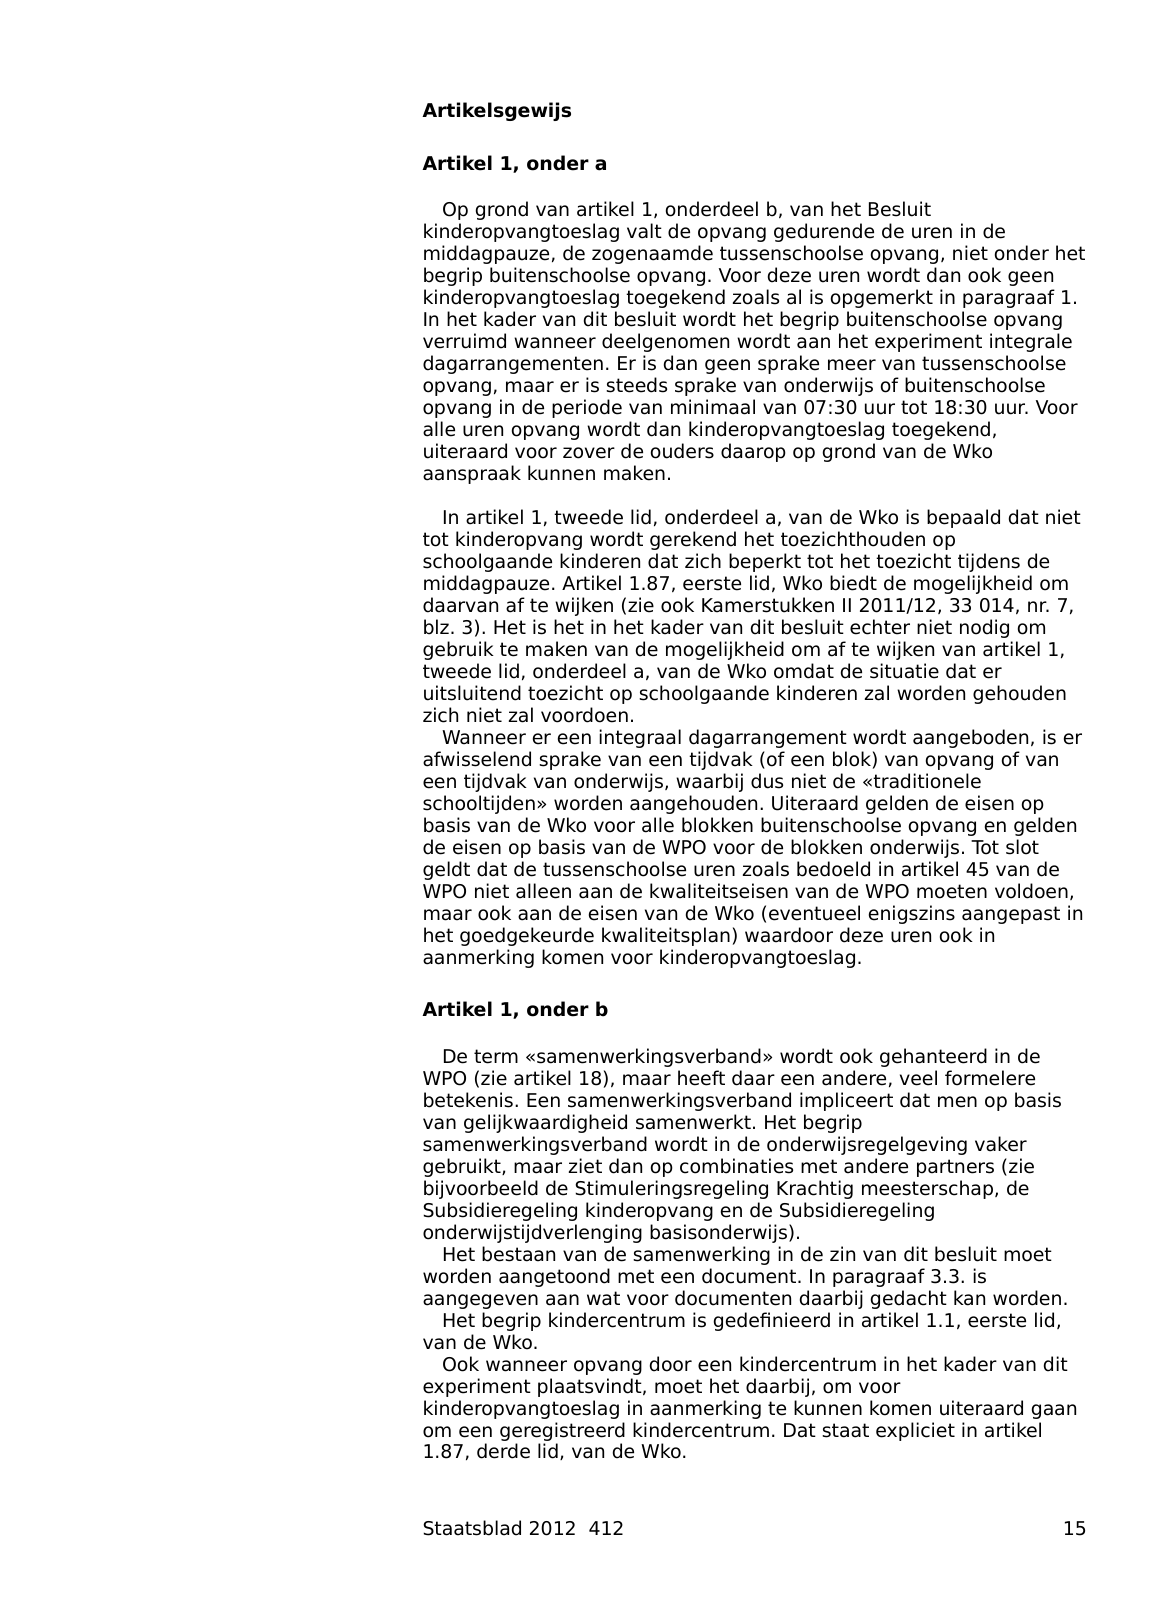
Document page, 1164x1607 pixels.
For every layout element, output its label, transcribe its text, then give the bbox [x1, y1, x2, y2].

text Ook wanneer opvang door een kindercentrum in het kader van dit experiment plaatsvindt, moet het daarbij, om voor kinderopvangtoeslag in aanmerking te kunnen komen uiteraard gaan om een geregistreerd kindercentrum. Dat staat expliciet in artikel 1.87, derde lid, van de Wko. [422, 1353, 1087, 1463]
text Op grond van artikel 1, onderdeel b, van het Besluit kinderopvangtoeslag valt de opvang gedurende de uren in de middagpauze, de zogenaamde tussenschoolse opvang, niet onder het begrip buitenschoolse opvang. Voor deze uren wordt dan ook geen kinderopvangtoeslag toegekend zoals al is opgemerkt in paragraaf 1. In het kader van dit besluit wordt het begrip buitenschoolse opvang verruimd wanneer deelgenomen wordt aan het experiment integrale dagarrangementen. Er is dan geen sprake meer van tussenschoolse opvang, maar er is steeds sprake van onderwijs of buitenschoolse opvang in de periode van minimaal van 07:30 uur tot 18:30 uur. Voor alle uren opvang wordt dan kinderopvangtoeslag toegekend, uiteraard voor zover de ouders daarop op grond van de Wko aanspraak kunnen maken. [422, 199, 1087, 485]
text In artikel 1, tweede lid, onderdeel a, van de Wko is bepaald dat niet tot kinderopvang wordt gerekend het toezichthouden op schoolgaande kinderen dat zich beperkt tot het toezicht tijdens de middagpauze. Artikel 1.87, eerste lid, Wko biedt de mogelijkheid om daarvan af te wijken (zie ook Kamerstukken II 2011/12, 33 014, nr. 7, blz. 3). Het is het in het kader van dit besluit echter niet nodig om gebruik te maken van de mogelijkheid om af te wijken van artikel 1, tweede lid, onderdeel a, van de Wko omdat de situatie dat er uitsluitend toezicht op schoolgaande kinderen zal worden gehouden zich niet zal voordoen. [422, 507, 1087, 727]
text Het bestaan van de samenwerking in de zin van dit besluit moet worden aangetoond met een document. In paragraaf 3.3. is aangegeven aan wat voor documenten daarbij gedacht kan worden. [422, 1244, 1087, 1309]
subtitle Artikel 1, onder a [422, 152, 1087, 174]
text De term «samenwerkingsverband» wordt ook gehanteerd in de WPO (zie artikel 18), maar heeft daar een andere, veel formelere betekenis. Een samenwerkingsverband impliceert dat men op basis van gelijkwaardigheid samenwerkt. Het begrip samenwerkingsverband wordt in de onderwijsregelgeving vaker gebruikt, maar ziet dan op combinaties met andere partners (zie bijvoorbeeld de Stimuleringsregeling Krachtig meesterschap, de Subsidieregeling kinderopvang en de Subsidieregeling onderwijstijdverlenging basisonderwijs). [422, 1046, 1087, 1244]
text Wanneer er een integraal dagarrangement wordt aangeboden, is er afwisselend sprake van een tijdvak (of een blok) van opvang of van een tijdvak van onderwijs, waarbij dus niet de «traditionele schooltijden» worden aangehouden. Uiteraard gelden de eisen op basis van de Wko voor alle blokken buitenschoolse opvang en gelden de eisen op basis van de WPO voor de blokken onderwijs. Tot slot geldt dat de tussenschoolse uren zoals bedoeld in artikel 45 van de WPO niet alleen aan de kwaliteitseisen van de WPO moeten voldoen, maar ook aan de eisen van de Wko (eventueel enigszins aangepast in het goedgekeurde kwaliteitsplan) waardoor deze uren ook in aanmerking komen voor kinderopvangtoeslag. [422, 727, 1087, 969]
subtitle Artikel 1, onder b [422, 999, 1087, 1021]
subtitle Artikelsgewijs [422, 100, 1087, 122]
text Het begrip kindercentrum is gedefinieerd in artikel 1.1, eerste lid, van de Wko. [422, 1309, 1087, 1353]
